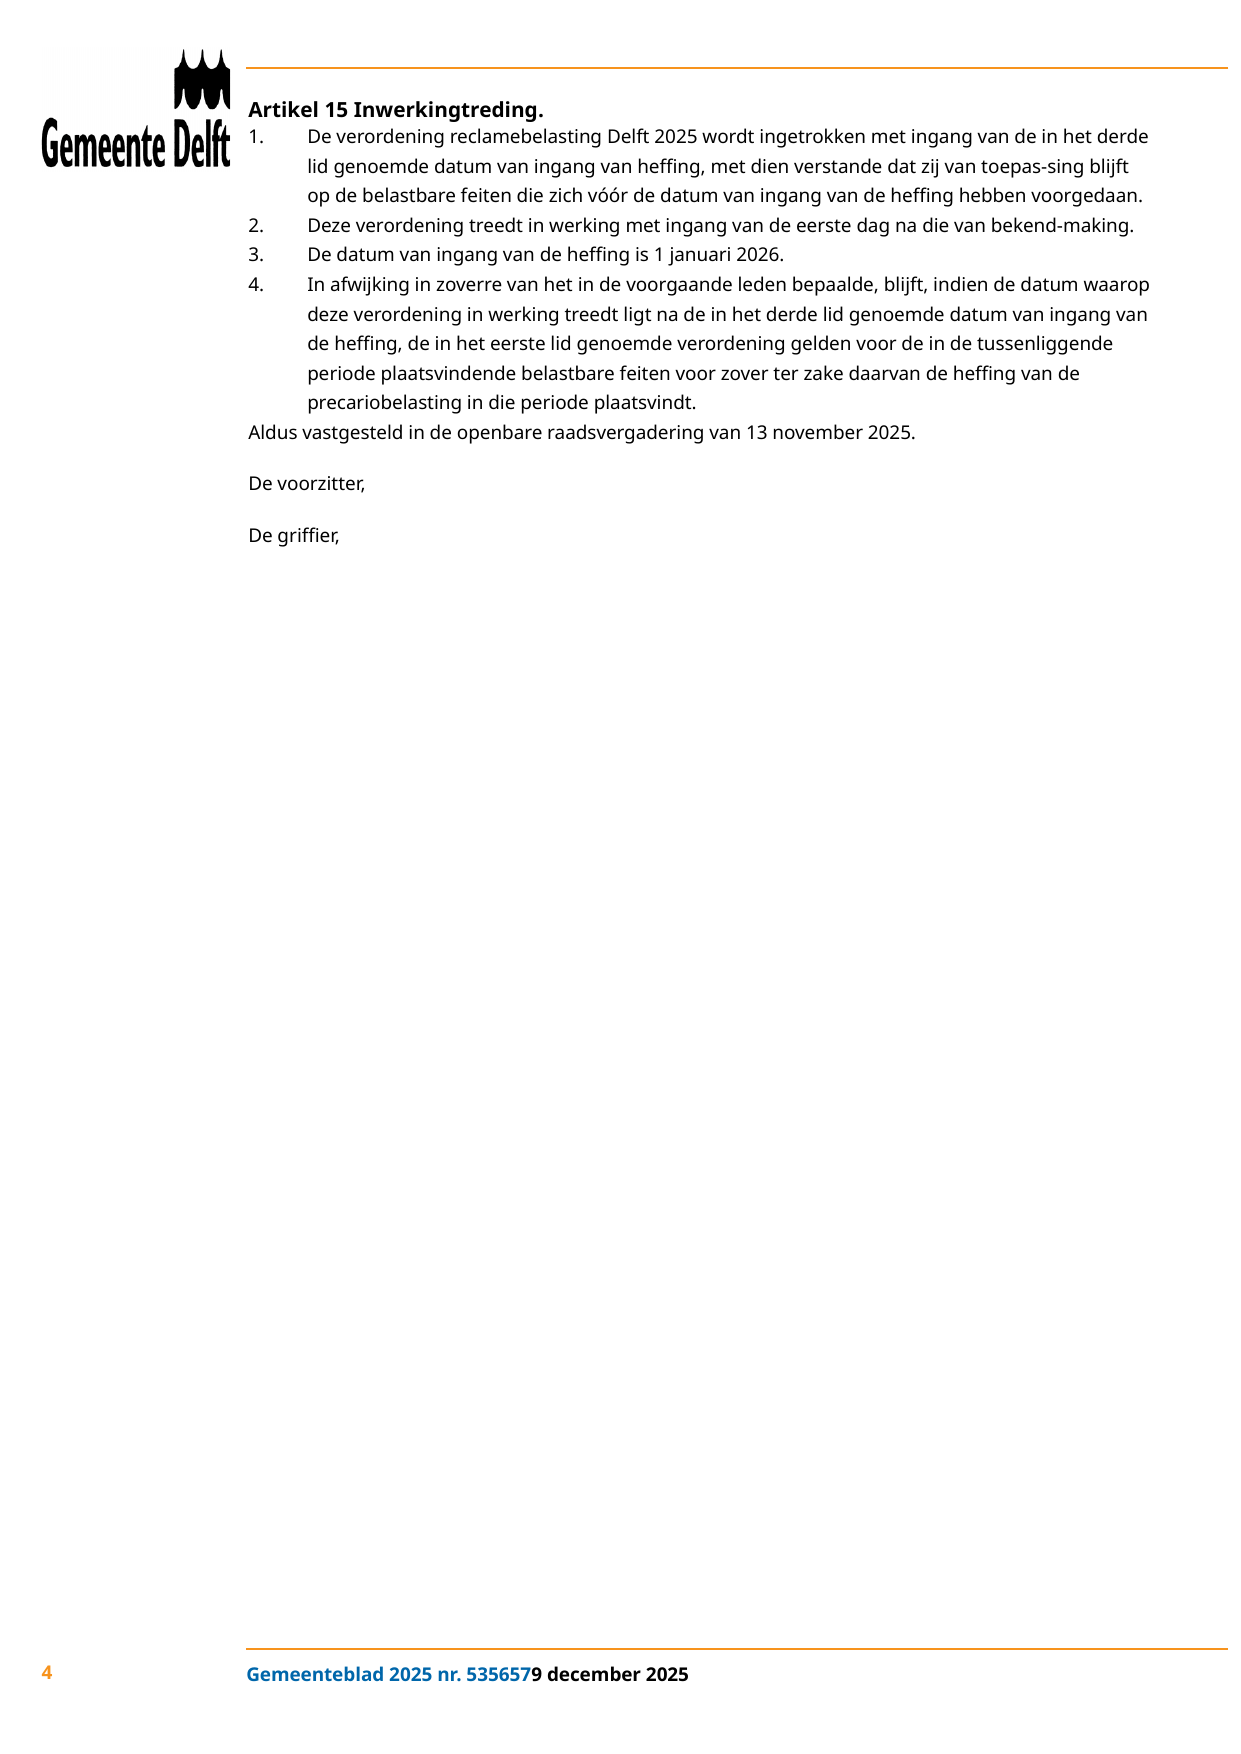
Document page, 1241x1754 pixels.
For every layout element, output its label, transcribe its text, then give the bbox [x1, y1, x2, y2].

text De griffier, [248, 522, 1152, 548]
list De verordening reclamebelasting Delft 2025 wordt ingetrokken met ingang van de in het derde lid genoemde datum van ingang van heffing, met dien verstande dat zij van toepas-sing blijft op de belastbare feiten die zich vóór de datum van ingang van de heffing hebben voorgedaan. [248, 123, 1152, 208]
list Deze verordening treedt in werking met ingang van de eerste dag na die van bekend-making. [248, 212, 1152, 238]
picture [41, 47, 231, 172]
text De voorzitter, [248, 471, 1152, 496]
text Artikel 15 Inwerkingtreding. [248, 95, 1152, 123]
list In afwijking in zoverre van het in de voorgaande leden bepaalde, blijft, indien de datum waarop deze verordening in werking treedt ligt na de in het derde lid genoemde datum van ingang van de heffing, de in het eerste lid genoemde verordening gelden voor de in de tussenliggende periode plaatsvindende belastbare feiten voor zover ter zake daarvan de heffing van de precariobelasting in die periode plaatsvindt. [248, 271, 1152, 415]
list De datum van ingang van de heffing is 1 januari 2026. [248, 242, 1152, 267]
text Aldus vastgesteld in de openbare raadsvergadering van 13 november 2025. [248, 419, 1152, 445]
